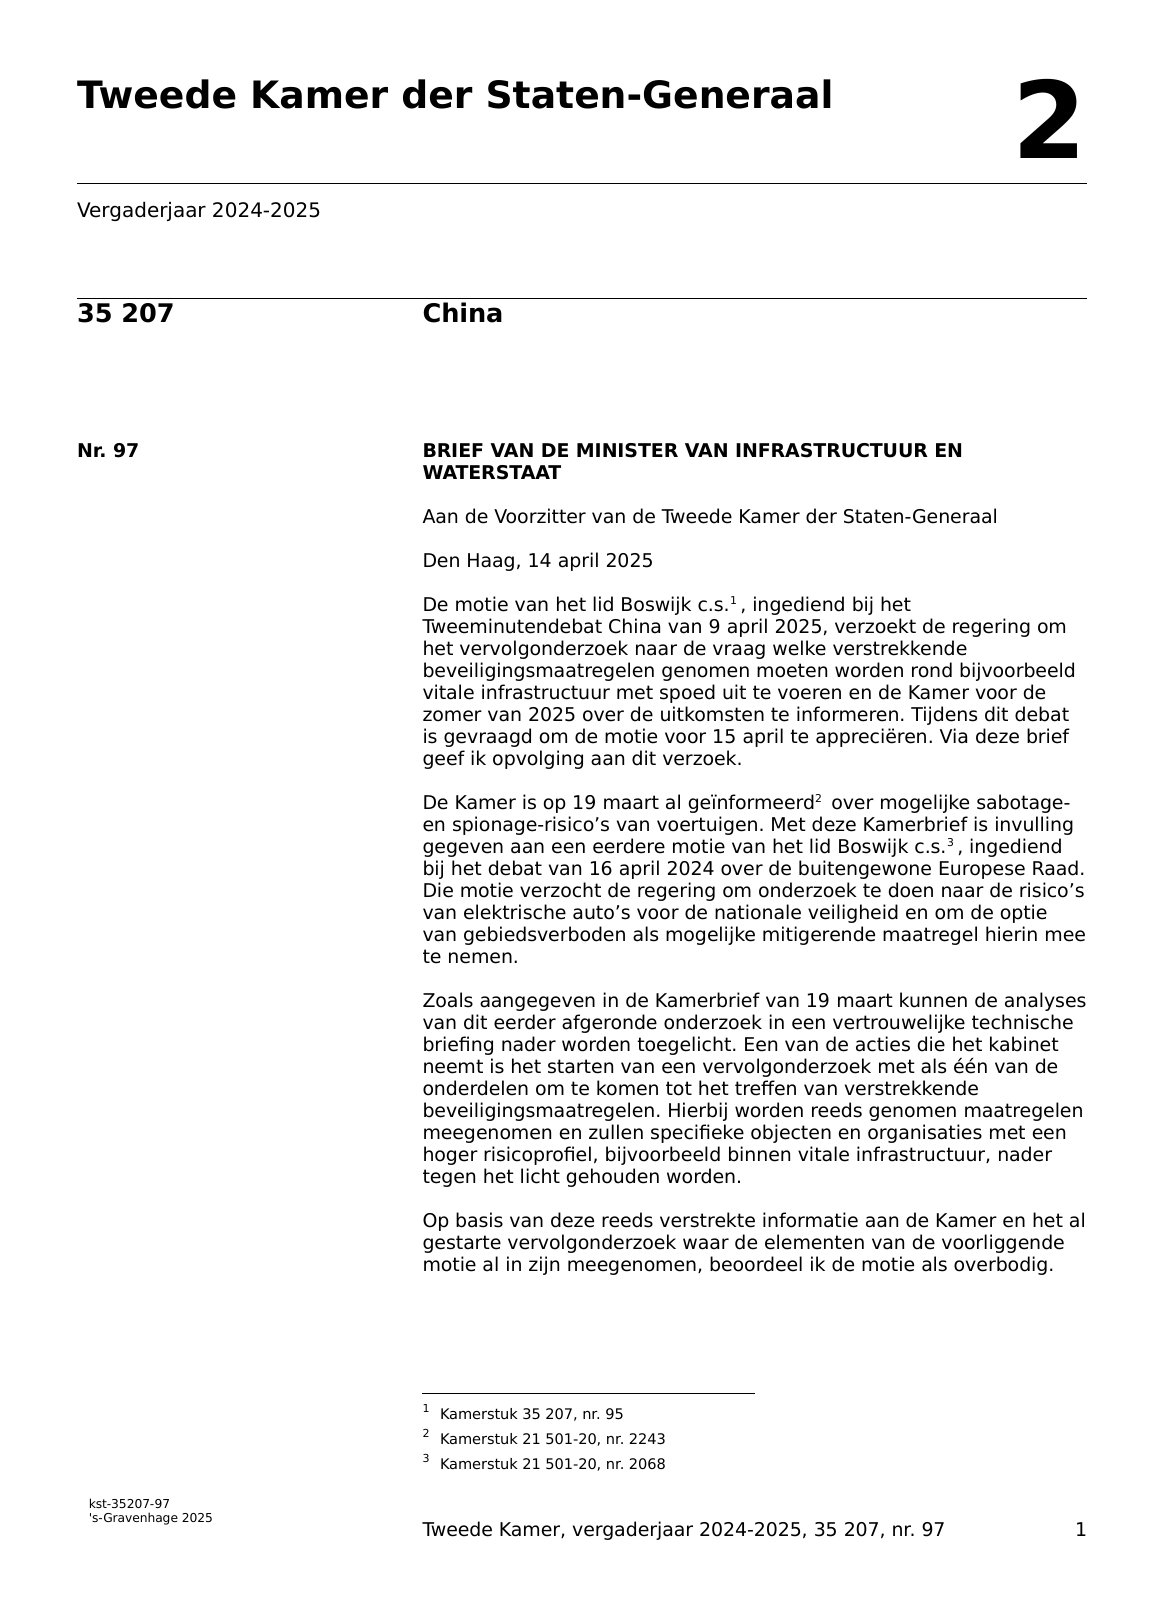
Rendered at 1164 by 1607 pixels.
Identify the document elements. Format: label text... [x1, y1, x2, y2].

table_header Tweede Kamer der Staten-Generaal [77, 59, 886, 183]
text De motie van het lid Boswijk c.s., ingediend bij het Tweeminutendebat China van 9 april 2025, verzoekt de regering om het vervolgonderzoek naar de vraag welke verstrekkende beveiligingsmaatregelen genomen moeten worden rond bijvoorbeeld vitale infrastructuur met spoed uit te voeren en de Kamer voor de zomer van 2025 over de uitkomsten te informeren. Tijdens dit debat is gevraagd om de motie voor 15 april te appreciëren. Via deze brief geef ik opvolging aan dit verzoek. [422, 594, 1087, 770]
text Kamerstuk 21 501-20, nr. 2068 [422, 1452, 1087, 1474]
text Zoals aangegeven in de Kamerbrief van 19 maart kunnen de analyses van dit eerder afgeronde onderzoek in een vertrouwelijke technische briefing nader worden toegelicht. Een van de acties die het kabinet neemt is het starten van een vervolgonderzoek met als één van de onderdelen om te komen tot het treffen van verstrekkende beveiligingsmaatregelen. Hierbij worden reeds genomen maatregelen meegenomen en zullen specifieke objecten en organisaties met een hoger risicoprofiel, bijvoorbeeld binnen vitale infrastructuur, nader tegen het licht gehouden worden. [422, 990, 1087, 1188]
table_cell Vergaderjaar 2024-2025 [77, 184, 1087, 298]
text Den Haag, 14 april 2025 [422, 550, 1087, 572]
text kst-35207-97 [88, 1497, 323, 1511]
text Op basis van deze reeds verstrekte informatie aan de Kamer en het al gestarte vervolgonderzoek waar de elementen van de voorliggende motie al in zijn meegenomen, beoordeel ik de motie als overbodig. [422, 1210, 1087, 1276]
text Kamerstuk 35 207, nr. 95 [422, 1402, 1087, 1424]
subtitle Nr. 97 BRIEF VAN DE MINISTER VAN INFRASTRUCTUUR EN WATERSTAAT [77, 440, 1087, 484]
text Aan de Voorzitter van de Tweede Kamer der Staten-Generaal [422, 506, 1087, 528]
table_header 2 [886, 59, 1087, 183]
subtitle 35 207 China [77, 299, 1087, 329]
text 's-Gravenhage 2025 [88, 1511, 323, 1525]
text Kamerstuk 21 501-20, nr. 2243 [422, 1427, 1087, 1449]
text De Kamer is op 19 maart al geïnformeerd over mogelijke sabotage- en spionage-risico’s van voertuigen. Met deze Kamerbrief is invulling gegeven aan een eerdere motie van het lid Boswijk c.s., ingediend bij het debat van 16 april 2024 over de buitengewone Europese Raad. Die motie verzocht de regering om onderzoek te doen naar de risico’s van elektrische auto’s voor de nationale veiligheid en om de optie van gebiedsverboden als mogelijke mitigerende maatregel hierin mee te nemen. [422, 792, 1087, 968]
